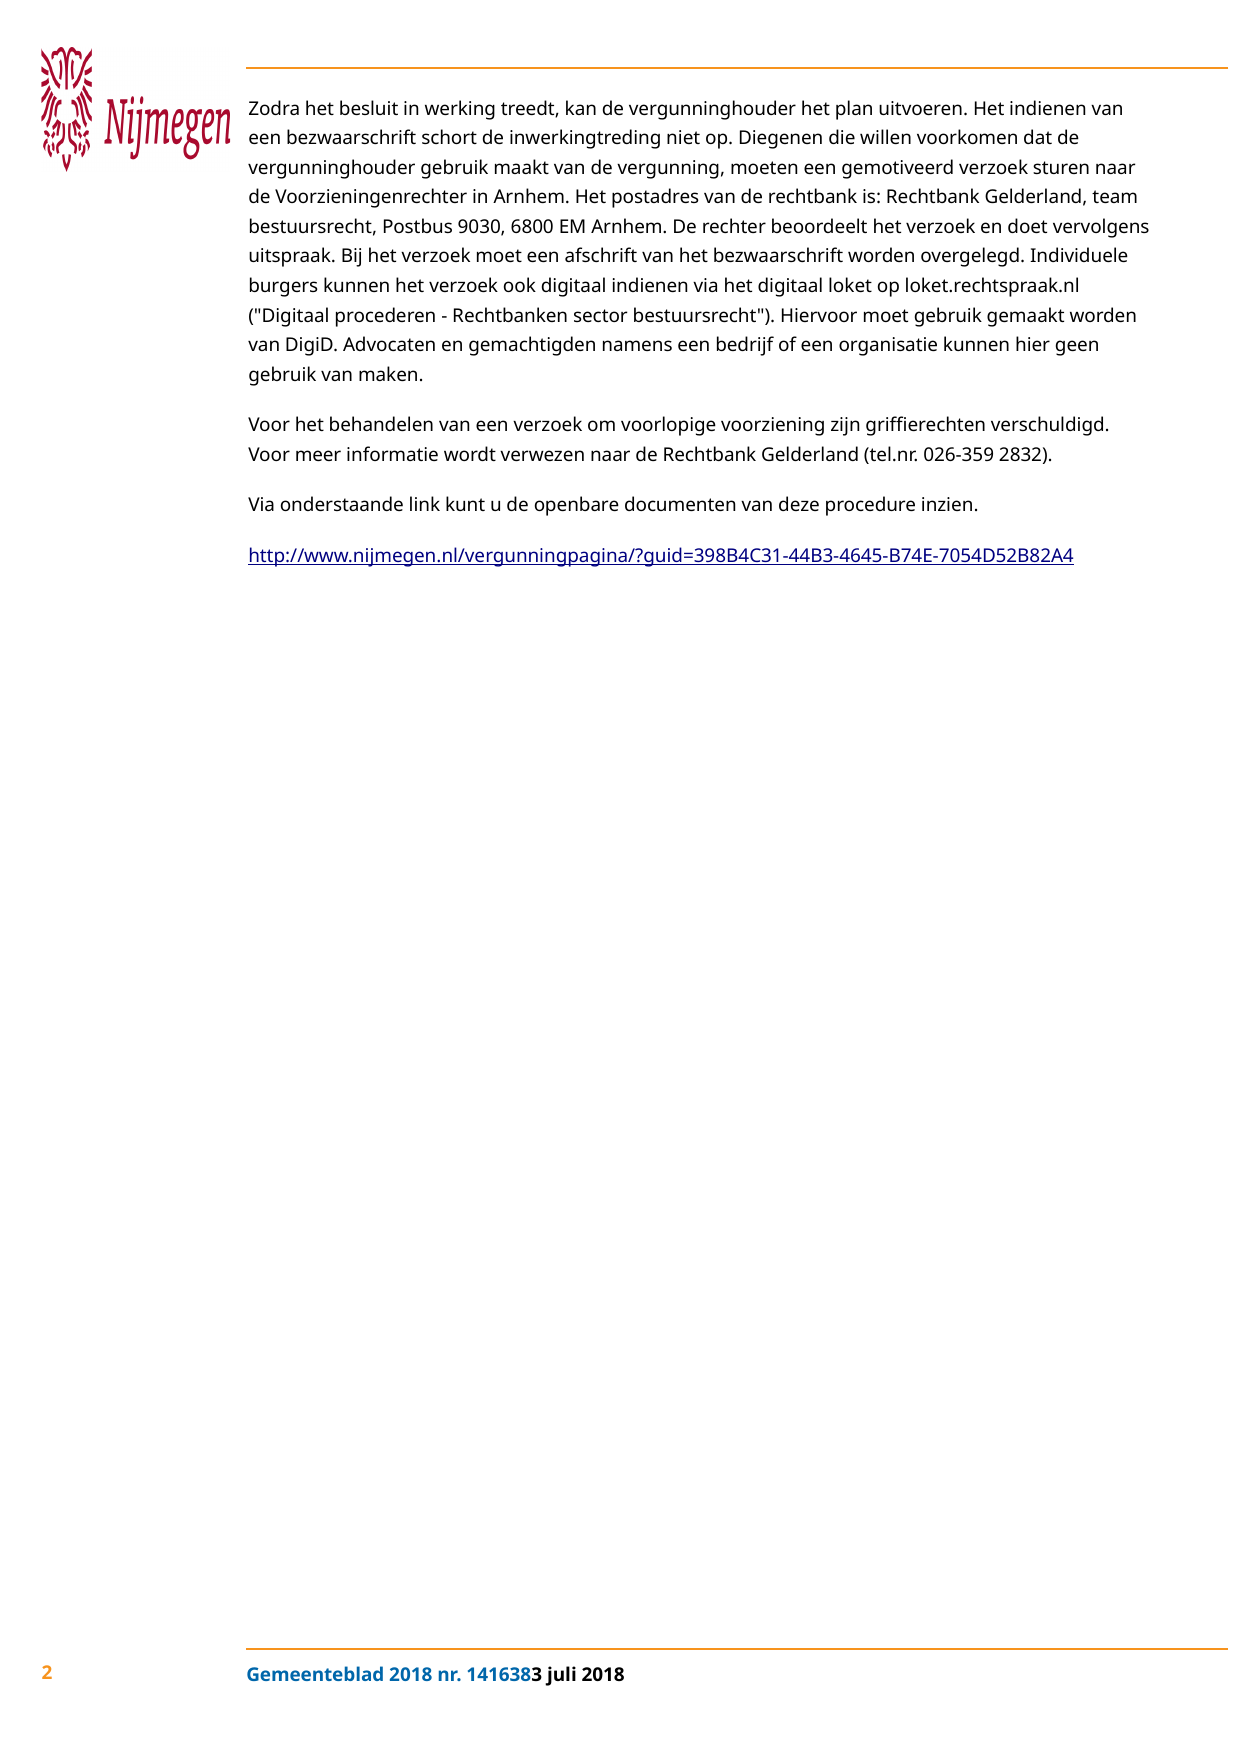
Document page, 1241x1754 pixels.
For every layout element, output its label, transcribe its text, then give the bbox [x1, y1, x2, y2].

text Voor het behandelen van een verzoek om voorlopige voorziening zijn griffierechten verschuldigd. Voor meer informatie wordt verwezen naar de Rechtbank Gelderland (tel.nr. 026-359 2832). [248, 411, 1152, 467]
text Zodra het besluit in werking treedt, kan de vergunninghouder het plan uitvoeren. Het indienen van een bezwaarschrift schort de inwerkingtreding niet op. Diegenen die willen voorkomen dat de vergunninghouder gebruik maakt van de vergunning, moeten een gemotiveerd verzoek sturen naar de Voorzieningenrechter in Arnhem. Het postadres van de rechtbank is: Rechtbank Gelderland, team bestuursrecht, Postbus 9030, 6800 EM Arnhem. De rechter beoordeelt het verzoek en doet vervolgens uitspraak. Bij het verzoek moet een afschrift van het bezwaarschrift worden overgelegd. Individuele burgers kunnen het verzoek ook digitaal indienen via het digitaal loket op loket.rechtspraak.nl ("Digitaal procederen - Rechtbanken sector bestuursrecht"). Hiervoor moet gebruik gemaakt worden van DigiD. Advocaten en gemachtigden namens een bedrijf of een organisatie kunnen hier geen gebruik van maken. [248, 95, 1152, 387]
text http://www.nijmegen.nl/vergunningpagina/?guid=398B4C31-44B3-4645-B74E-7054D52B82A4 [248, 542, 1152, 568]
text Via onderstaande link kunt u de openbare documenten van deze procedure inzien. [248, 491, 1152, 517]
picture [41, 47, 231, 172]
